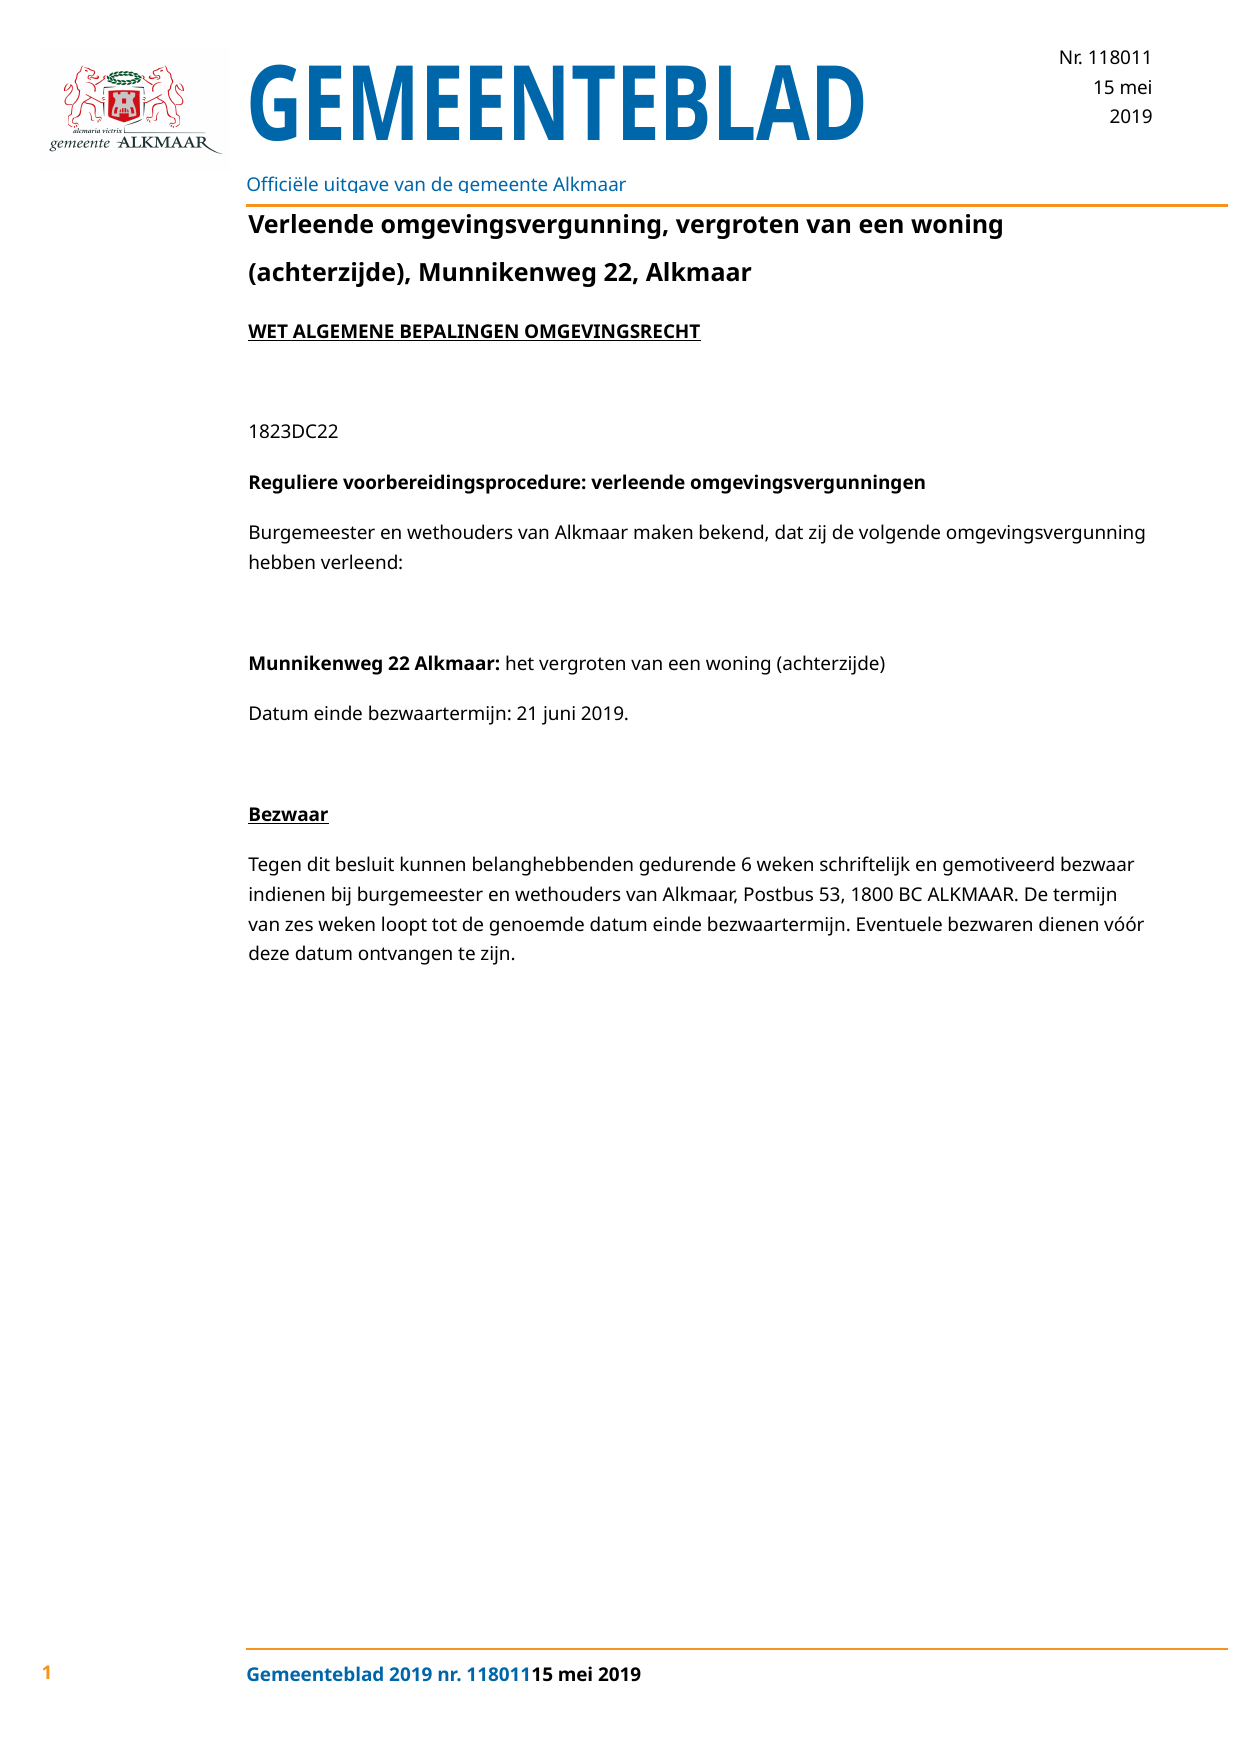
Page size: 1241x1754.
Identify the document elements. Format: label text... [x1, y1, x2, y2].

text WET ALGEMENE BEPALINGEN OMGEVINGSRECHT [248, 318, 1152, 344]
text Munnikenweg 22 Alkmaar: het vergroten van een woning (achterzijde) [248, 650, 1152, 676]
picture [41, 47, 231, 172]
text Tegen dit besluit kunnen belanghebbenden gedurende 6 weken schriftelijk en gemotiveerd bezwaar indienen bij burgemeester en wethouders van Alkmaar, Postbus 53, 1800 BC ALKMAAR. De termijn van zes weken loopt tot de genoemde datum einde bezwaartermijn. Eventuele bezwaren dienen vóór deze datum ontvangen te zijn. [248, 852, 1152, 966]
text Bezwaar [248, 801, 1152, 827]
text Reguliere voorbereidingsprocedure: verleende omgevingsvergunningen [248, 469, 1152, 495]
text Verleende omgevingsvergunning, vergroten van een woning (achterzijde), Munnikenweg 22, Alkmaar [248, 207, 1152, 288]
text 1823DC22 [248, 419, 1152, 444]
text Burgemeester en wethouders van Alkmaar maken bekend, dat zij de volgende omgevingsvergunning hebben verleend: [248, 519, 1152, 575]
text Datum einde bezwaartermijn: 21 juni 2019. [248, 700, 1152, 726]
